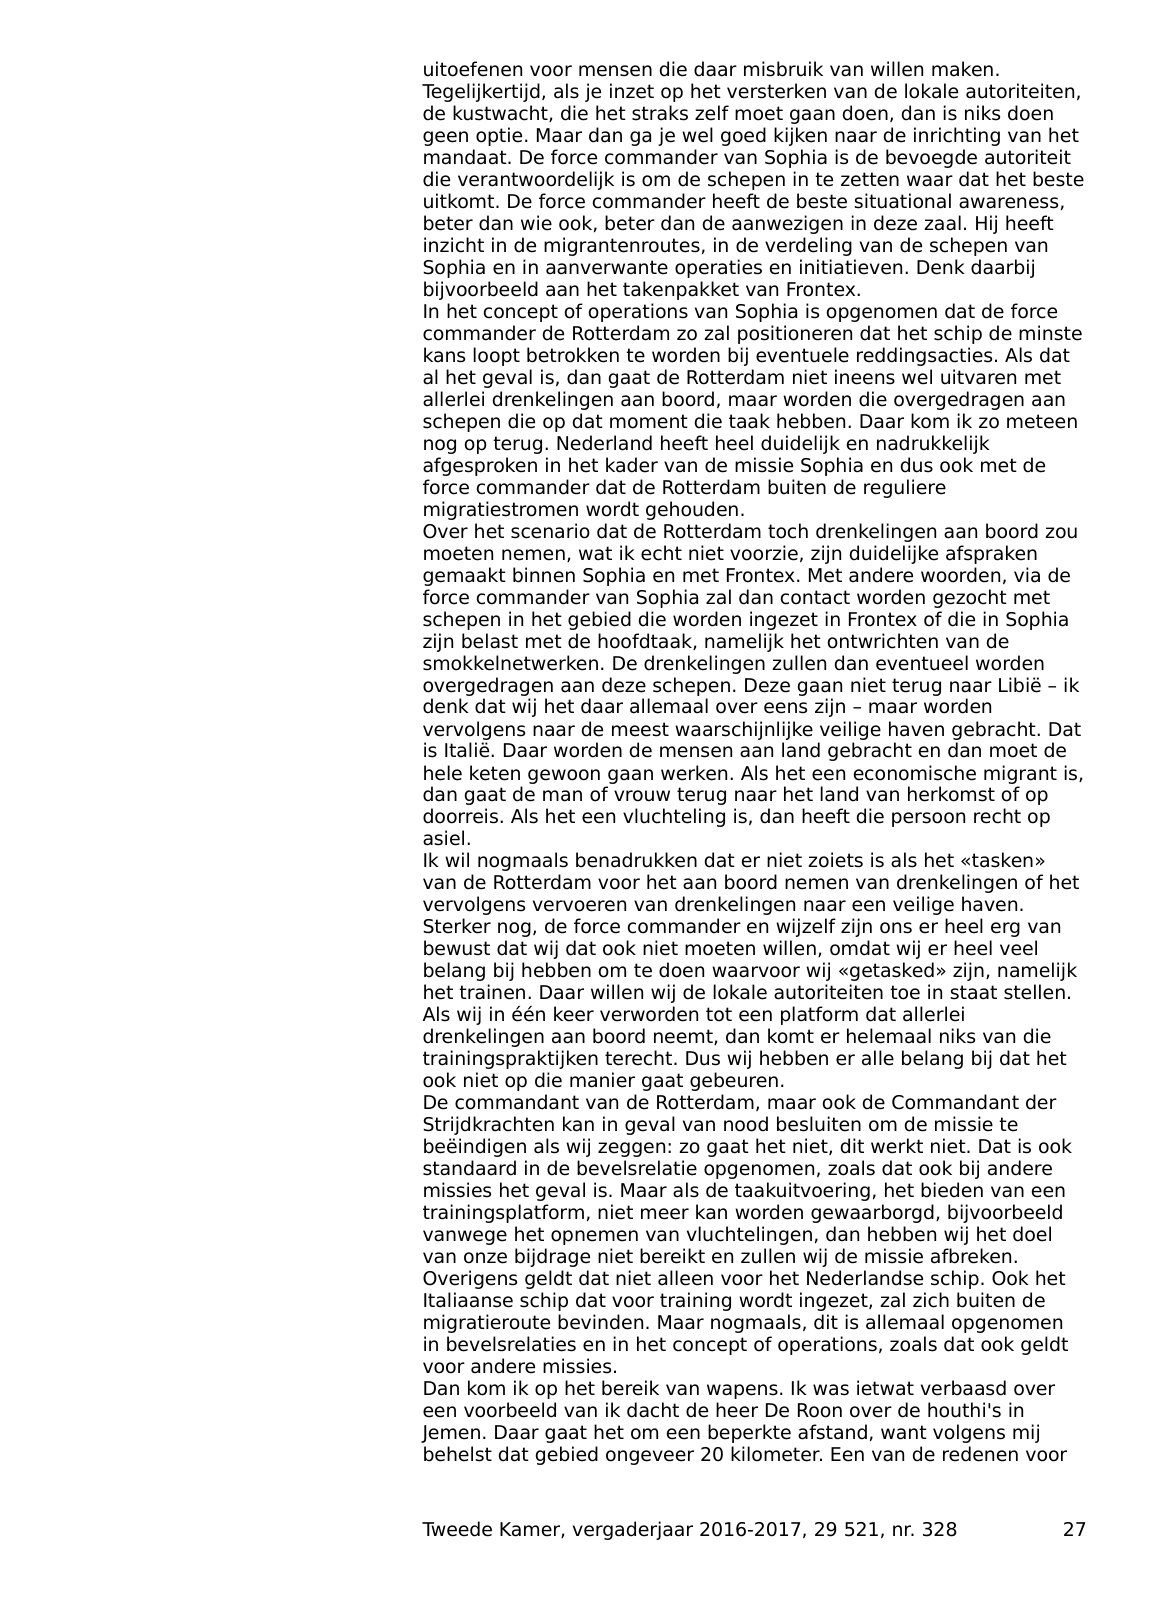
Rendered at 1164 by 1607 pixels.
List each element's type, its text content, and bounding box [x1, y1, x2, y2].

text De commandant van de Rotterdam, maar ook de Commandant der Strijdkrachten kan in geval van nood besluiten om de missie te beëindigen als wij zeggen: zo gaat het niet, dit werkt niet. Dat is ook standaard in de bevelsrelatie opgenomen, zoals dat ook bij andere missies het geval is. Maar als de taakuitvoering, het bieden van een trainingsplatform, niet meer kan worden gewaarborgd, bijvoorbeeld vanwege het opnemen van vluchtelingen, dan hebben wij het doel van onze bijdrage niet bereikt en zullen wij de missie afbreken. Overigens geldt dat niet alleen voor het Nederlandse schip. Ook het Italiaanse schip dat voor training wordt ingezet, zal zich buiten de migratieroute bevinden. Maar nogmaals, dit is allemaal opgenomen in bevelsrelaties en in het concept of operations, zoals dat ook geldt voor andere missies. [422, 1092, 1087, 1378]
text Dan kom ik op het bereik van wapens. Ik was ietwat verbaasd over een voorbeeld van ik dacht de heer De Roon over de houthi's in Jemen. Daar gaat het om een beperkte afstand, want volgens mij behelst dat gebied ongeveer 20 kilometer. Een van de redenen voor [422, 1378, 1087, 1466]
text uitoefenen voor mensen die daar misbruik van willen maken. Tegelijkertijd, als je inzet op het versterken van de lokale autoriteiten, de kustwacht, die het straks zelf moet gaan doen, dan is niks doen geen optie. Maar dan ga je wel goed kijken naar de inrichting van het mandaat. De force commander van Sophia is de bevoegde autoriteit die verantwoordelijk is om de schepen in te zetten waar dat het beste uitkomt. De force commander heeft de beste situational awareness, beter dan wie ook, beter dan de aanwezigen in deze zaal. Hij heeft inzicht in de migrantenroutes, in de verdeling van de schepen van Sophia en in aanverwante operaties en initiatieven. Denk daarbij bijvoorbeeld aan het takenpakket van Frontex. [422, 59, 1087, 301]
text In het concept of operations van Sophia is opgenomen dat de force commander de Rotterdam zo zal positioneren dat het schip de minste kans loopt betrokken te worden bij eventuele reddingsacties. Als dat al het geval is, dan gaat de Rotterdam niet ineens wel uitvaren met allerlei drenkelingen aan boord, maar worden die overgedragen aan schepen die op dat moment die taak hebben. Daar kom ik zo meteen nog op terug. Nederland heeft heel duidelijk en nadrukkelijk afgesproken in het kader van de missie Sophia en dus ook met de force commander dat de Rotterdam buiten de reguliere migratiestromen wordt gehouden. [422, 301, 1087, 521]
text Over het scenario dat de Rotterdam toch drenkelingen aan boord zou moeten nemen, wat ik echt niet voorzie, zijn duidelijke afspraken gemaakt binnen Sophia en met Frontex. Met andere woorden, via de force commander van Sophia zal dan contact worden gezocht met schepen in het gebied die worden ingezet in Frontex of die in Sophia zijn belast met de hoofdtaak, namelijk het ontwrichten van de smokkelnetwerken. De drenkelingen zullen dan eventueel worden overgedragen aan deze schepen. Deze gaan niet terug naar Libië – ik denk dat wij het daar allemaal over eens zijn – maar worden vervolgens naar de meest waarschijnlijke veilige haven gebracht. Dat is Italië. Daar worden de mensen aan land gebracht en dan moet de hele keten gewoon gaan werken. Als het een economische migrant is, dan gaat de man of vrouw terug naar het land van herkomst of op doorreis. Als het een vluchteling is, dan heeft die persoon recht op asiel. [422, 521, 1087, 850]
text Ik wil nogmaals benadrukken dat er niet zoiets is als het «tasken» van de Rotterdam voor het aan boord nemen van drenkelingen of het vervolgens vervoeren van drenkelingen naar een veilige haven. Sterker nog, de force commander en wijzelf zijn ons er heel erg van bewust dat wij dat ook niet moeten willen, omdat wij er heel veel belang bij hebben om te doen waarvoor wij «getasked» zijn, namelijk het trainen. Daar willen wij de lokale autoriteiten toe in staat stellen. Als wij in één keer verworden tot een platform dat allerlei drenkelingen aan boord neemt, dan komt er helemaal niks van die trainingspraktijken terecht. Dus wij hebben er alle belang bij dat het ook niet op die manier gaat gebeuren. [422, 850, 1087, 1092]
